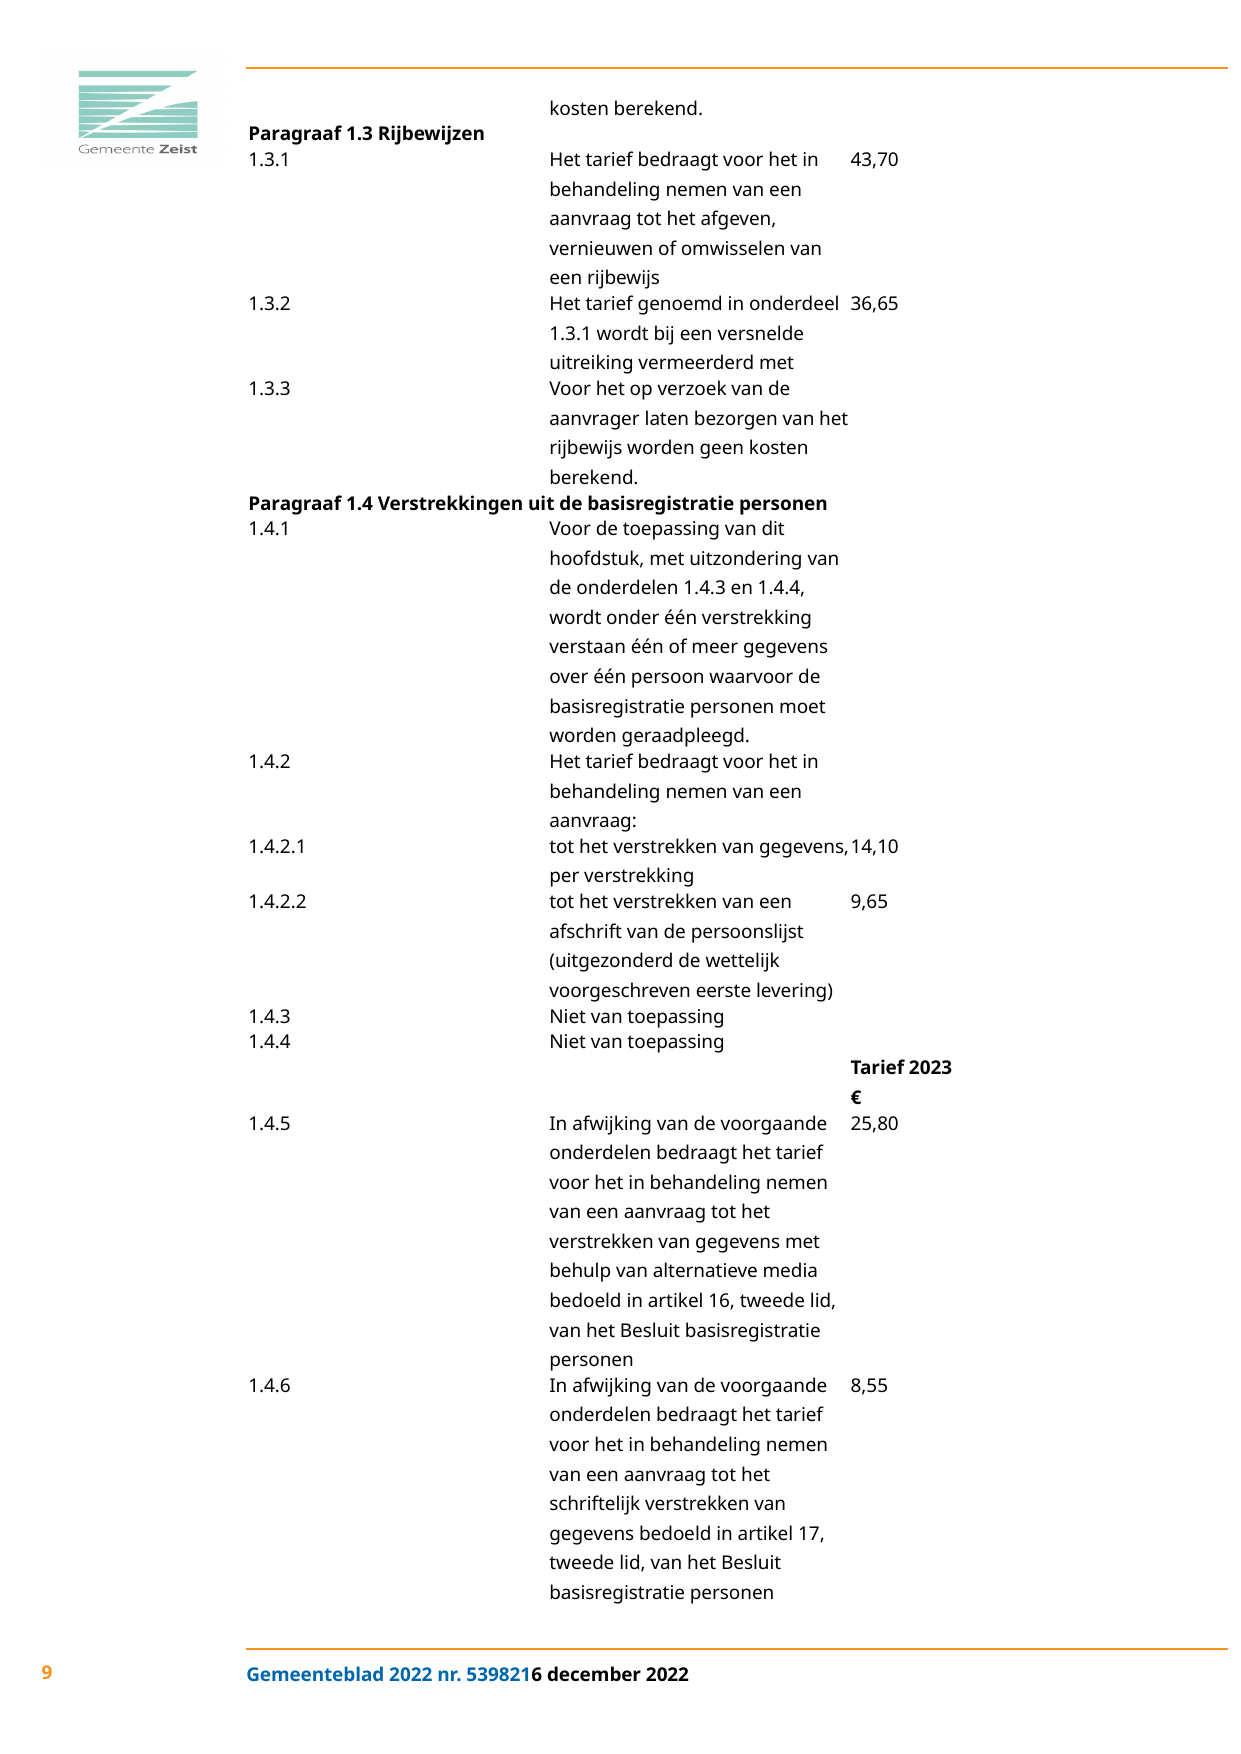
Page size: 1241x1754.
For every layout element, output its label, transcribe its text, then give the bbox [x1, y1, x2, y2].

table_cell [850, 375, 1152, 490]
table_cell 8,55 [850, 1372, 1152, 1605]
table_cell [850, 121, 1152, 146]
table_cell [850, 748, 1152, 833]
table_cell 1.4.2.1 [248, 833, 549, 888]
table_cell Het tarief bedraagt voor het in behandeling nemen van een aanvraag: [549, 748, 850, 833]
table_cell Paragraaf 1.3 Rijbewijzen [248, 121, 850, 146]
table_cell [850, 490, 1152, 515]
table_cell Het tarief genoemd in onderdeel 1.3.1 wordt bij een versnelde uitreiking vermeerderd met [549, 290, 850, 375]
table_cell 43,70 [850, 146, 1152, 290]
table_cell 1.3.1 [248, 146, 549, 290]
table_cell kosten berekend. [549, 95, 850, 121]
table_cell 1.4.3 [248, 1003, 549, 1029]
table_cell 25,80 [850, 1110, 1152, 1372]
table_cell [248, 1054, 549, 1110]
table_cell Het tarief bedraagt voor het in behandeling nemen van een aanvraag tot het afgeven, vernieuwen of omwisselen van een rijbewijs [549, 146, 850, 290]
table_cell 14,10 [850, 833, 1152, 888]
table_cell Tarief 2023 € [850, 1054, 1152, 1110]
table_cell Voor de toepassing van dit hoofdstuk, met uitzondering van de onderdelen 1.4.3 en 1.4.4, wordt onder één verstrekking verstaan één of meer gegevens over één persoon waarvoor de basisregistratie personen moet worden geraadpleegd. [549, 515, 850, 748]
table_cell Niet van toepassing [549, 1029, 850, 1054]
table_cell Niet van toepassing [549, 1003, 850, 1029]
table_cell 1.4.2.2 [248, 889, 549, 1003]
table_cell 1.3.3 [248, 375, 549, 490]
table_cell 9,65 [850, 889, 1152, 1003]
table_cell [248, 95, 549, 121]
table_cell [850, 1003, 1152, 1029]
table_cell [850, 95, 1152, 121]
table_cell 1.3.2 [248, 290, 549, 375]
table_cell 1.4.6 [248, 1372, 549, 1605]
table_cell [549, 1054, 850, 1110]
table_cell In afwijking van de voorgaande onderdelen bedraagt het tarief voor het in behandeling nemen van een aanvraag tot het verstrekken van gegevens met behulp van alternatieve media bedoeld in artikel 16, tweede lid, van het Besluit basisregistratie personen [549, 1110, 850, 1372]
table_cell 1.4.2 [248, 748, 549, 833]
table_cell 1.4.5 [248, 1110, 549, 1372]
table_cell 1.4.1 [248, 515, 549, 748]
table_cell [850, 1029, 1152, 1054]
table_cell tot het verstrekken van gegevens, per verstrekking [549, 833, 850, 888]
table_cell Paragraaf 1.4 Verstrekkingen uit de basisregistratie personen [248, 490, 850, 515]
table_cell 1.4.4 [248, 1029, 549, 1054]
table_cell [850, 515, 1152, 748]
table_cell In afwijking van de voorgaande onderdelen bedraagt het tarief voor het in behandeling nemen van een aanvraag tot het schriftelijk verstrekken van gegevens bedoeld in artikel 17, tweede lid, van het Besluit basisregistratie personen [549, 1372, 850, 1605]
table_cell 36,65 [850, 290, 1152, 375]
table_cell tot het verstrekken van een afschrift van de persoonslijst (uitgezonderd de wettelijk voorgeschreven eerste levering) [549, 889, 850, 1003]
picture [41, 47, 231, 172]
table_cell Voor het op verzoek van de aanvrager laten bezorgen van het rijbewijs worden geen kosten berekend. [549, 375, 850, 490]
